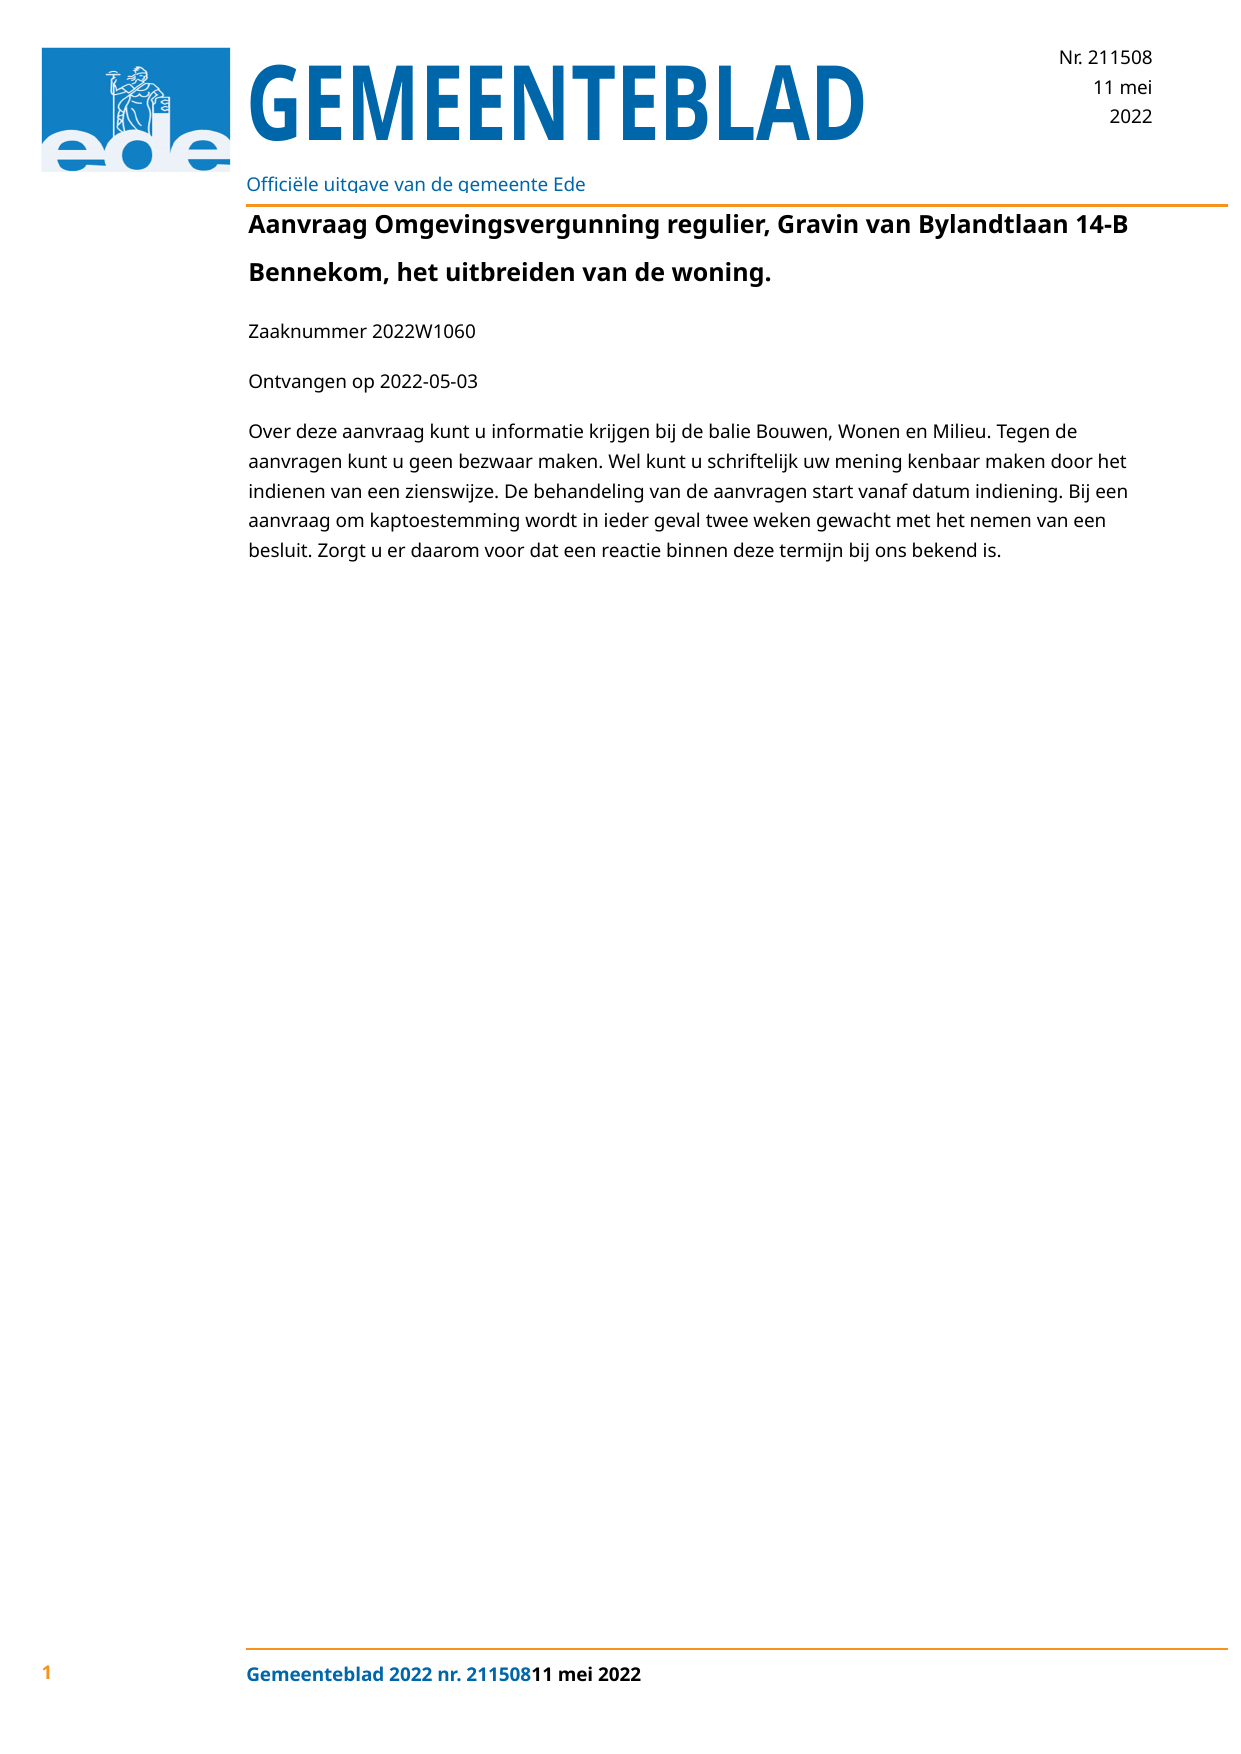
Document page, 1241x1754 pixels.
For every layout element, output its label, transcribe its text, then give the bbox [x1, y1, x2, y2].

text Zaaknummer 2022W1060 [248, 318, 1152, 344]
text Over deze aanvraag kunt u informatie krijgen bij de balie Bouwen, Wonen en Milieu. Tegen de aanvragen kunt u geen bezwaar maken. Wel kunt u schriftelijk uw mening kenbaar maken door het indienen van een zienswijze. De behandeling van de aanvragen start vanaf datum indiening. Bij een aanvraag om kaptoestemming wordt in ieder geval twee weken gewacht met het nemen van een besluit. Zorgt u er daarom voor dat een reactie binnen deze termijn bij ons bekend is. [248, 419, 1152, 563]
text Aanvraag Omgevingsvergunning regulier, Gravin van Bylandtlaan 14-B Bennekom, het uitbreiden van de woning. [248, 207, 1152, 288]
picture [41, 47, 231, 172]
text Ontvangen op 2022-05-03 [248, 368, 1152, 394]
